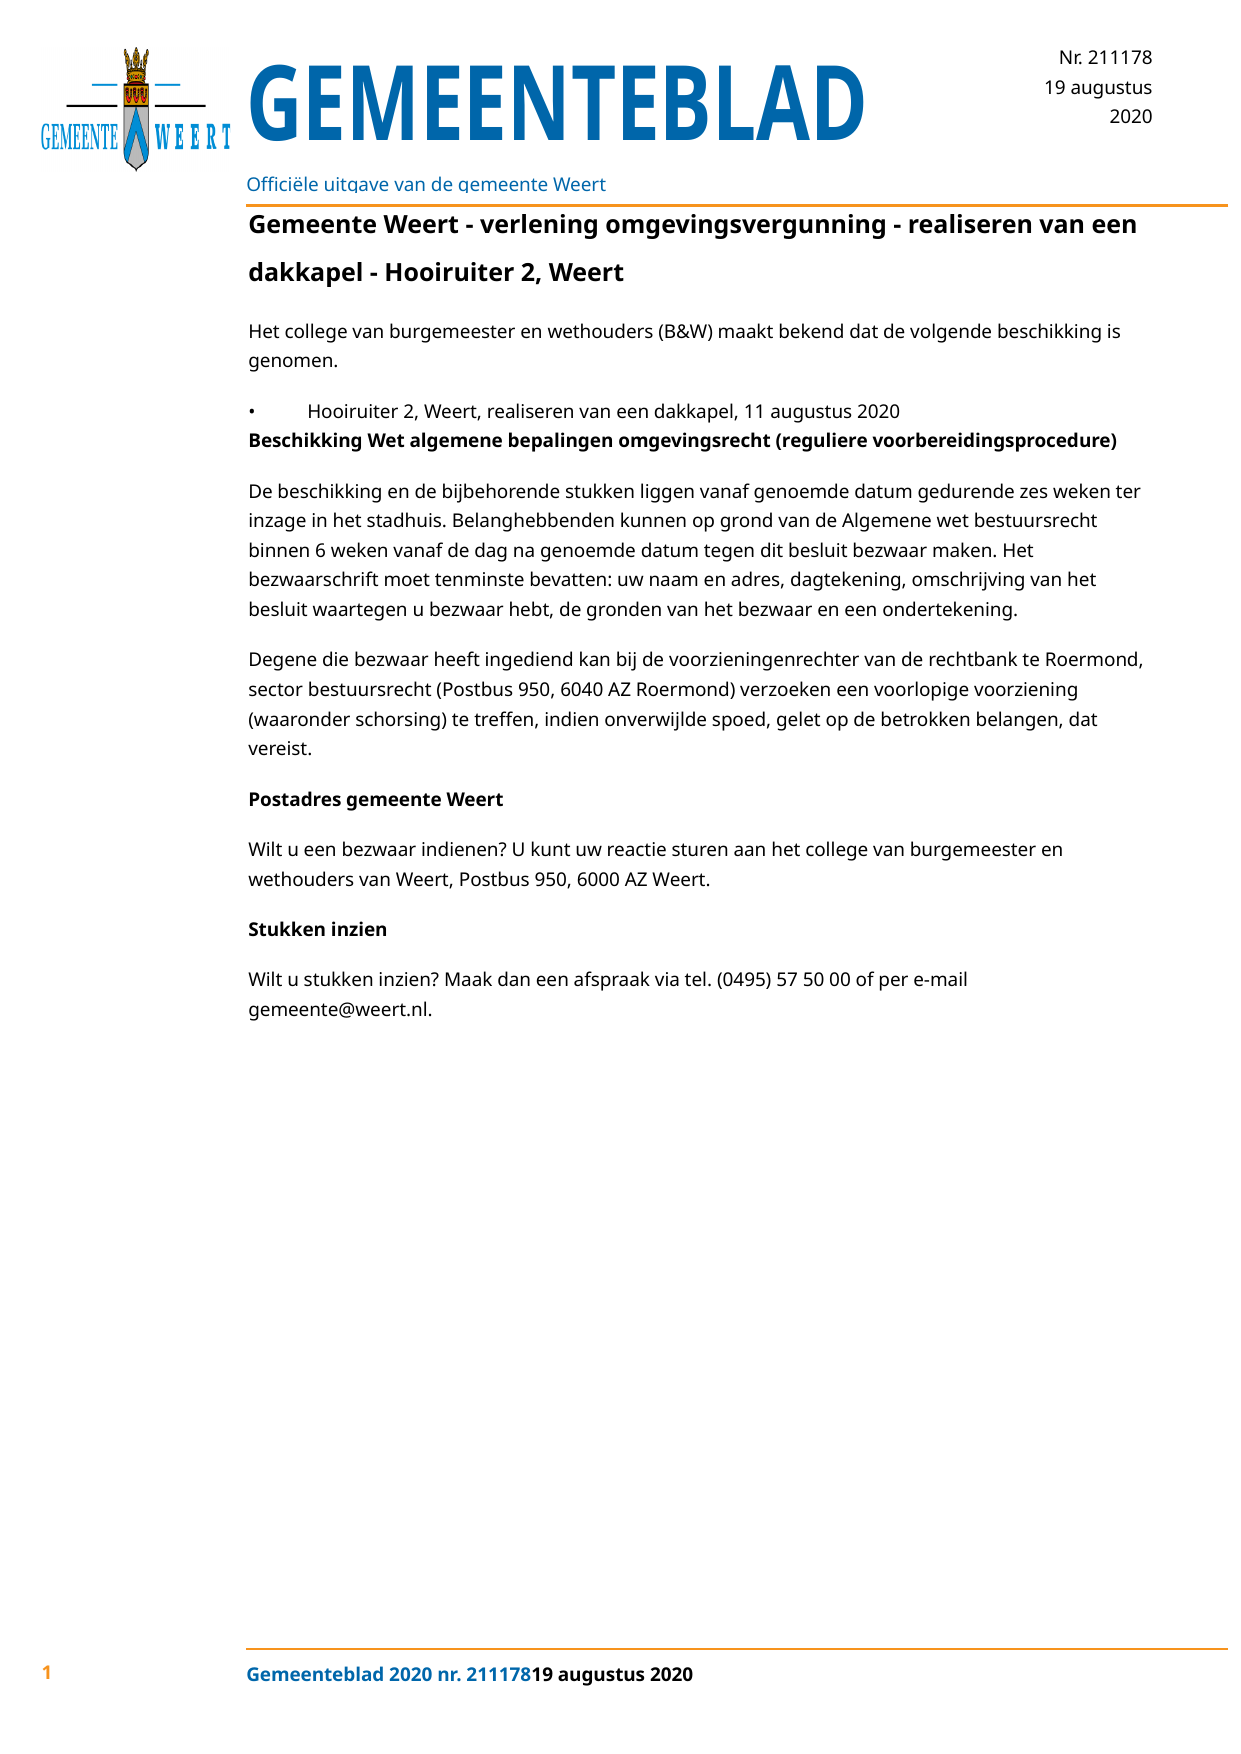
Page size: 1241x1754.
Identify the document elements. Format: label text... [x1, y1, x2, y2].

text Postadres gemeente Weert [248, 786, 1152, 812]
list Hooiruiter 2, Weert, realiseren van een dakkapel, 11 augustus 2020 [248, 398, 1152, 424]
text Beschikking Wet algemene bepalingen omgevingsrecht (reguliere voorbereidingsprocedure) [248, 427, 1152, 453]
text Degene die bezwaar heeft ingediend kan bij de voorzieningenrechter van de rechtbank te Roermond, sector bestuursrecht (Postbus 950, 6040 AZ Roermond) verzoeken een voorlopige voorziening (waaronder schorsing) te treffen, indien onverwijlde spoed, gelet op de betrokken belangen, dat vereist. [248, 647, 1152, 761]
text De beschikking en de bijbehorende stukken liggen vanaf genoemde datum gedurende zes weken ter inzage in het stadhuis. Belanghebbenden kunnen op grond van de Algemene wet bestuursrecht binnen 6 weken vanaf de dag na genoemde datum tegen dit besluit bezwaar maken. Het bezwaarschrift moet tenminste bevatten: uw naam en adres, dagtekening, omschrijving van het besluit waartegen u bezwaar hebt, de gronden van het bezwaar en een ondertekening. [248, 478, 1152, 622]
picture [41, 47, 231, 172]
text Het college van burgemeester en wethouders (B&W) maakt bekend dat de volgende beschikking is genomen. [248, 318, 1152, 373]
text Wilt u stukken inzien? Maak dan een afspraak via tel. (0495) 57 50 00 of per e-mail gemeente@weert.nl. [248, 967, 1152, 1022]
text Gemeente Weert - verlening omgevingsvergunning - realiseren van een dakkapel - Hooiruiter 2, Weert [248, 207, 1152, 288]
text Stukken inzien [248, 916, 1152, 942]
text Wilt u een bezwaar indienen? U kunt uw reactie sturen aan het college van burgemeester en wethouders van Weert, Postbus 950, 6000 AZ Weert. [248, 836, 1152, 892]
